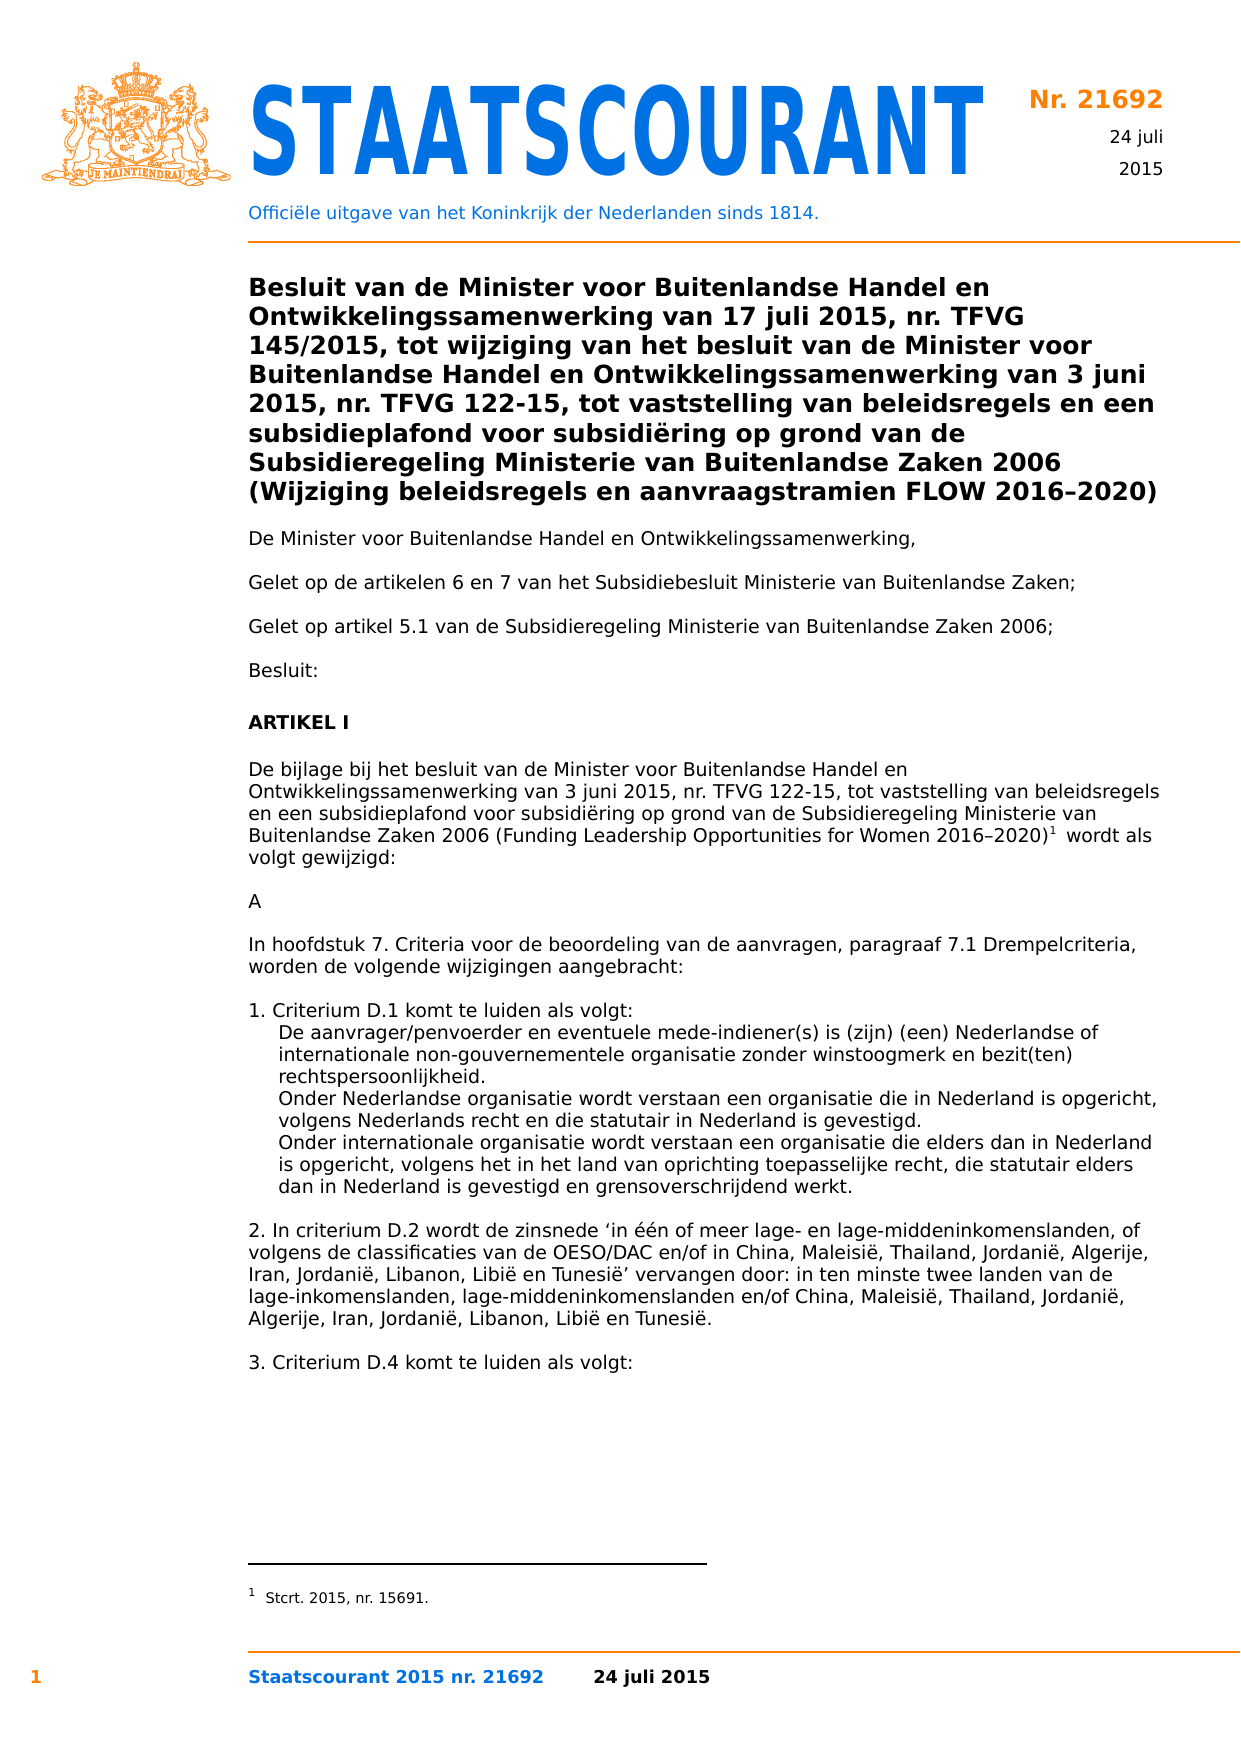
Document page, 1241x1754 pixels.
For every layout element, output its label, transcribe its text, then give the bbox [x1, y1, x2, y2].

text De bijlage bij het besluit van de Minister voor Buitenlandse Handel en Ontwikkelingssamenwerking van 3 juni 2015, nr. TFVG 122-15, tot vaststelling van beleidsregels en een subsidieplafond voor subsidiëring op grond van de Subsidieregeling Ministerie van Buitenlandse Zaken 2006 (Funding Leadership Opportunities for Women 2016–2020) wordt als volgt gewijzigd: [248, 759, 1163, 869]
table_header [25, 62, 248, 241]
text Gelet op artikel 5.1 van de Subsidieregeling Ministerie van Buitenlandse Zaken 2006; [248, 616, 1163, 638]
table_cell 24 juli [998, 121, 1240, 153]
subtitle ARTIKEL I [248, 712, 1163, 734]
text Stcrt. 2015, nr. 15691. [248, 1586, 1163, 1608]
text A [248, 891, 1163, 912]
text Onder internationale organisatie wordt verstaan een organisatie die elders dan in Nederland is opgericht, volgens het in het land van oprichting toepasselijke recht, die statutair elders dan in Nederland is gevestigd en grensoverschrijdend werkt. [278, 1132, 1163, 1198]
table_cell Officiële uitgave van het Koninkrijk der Nederlanden sinds 1814. [248, 203, 1240, 241]
text Onder Nederlandse organisatie wordt verstaan een organisatie die in Nederland is opgericht, volgens Nederlands recht en die statutair in Nederland is gevestigd. [278, 1088, 1163, 1132]
table_header Nr. 21692 [998, 62, 1240, 121]
table_header STAATSCOURANT [248, 62, 998, 203]
picture [41, 62, 231, 186]
text In hoofdstuk 7. Criteria voor de beoordeling van de aanvragen, paragraaf 7.1 Drempelcriteria, worden de volgende wijzigingen aangebracht: [248, 934, 1163, 978]
text 2. In criterium D.2 wordt de zinsnede ‘in één of meer lage- en lage-middeninkomenslanden, of volgens de classificaties van de OESO/DAC en/of in China, Maleisië, Thailand, Jordanië, Algerije, Iran, Jordanië, Libanon, Libië en Tunesië’ vervangen door: in ten minste twee landen van de lage-inkomenslanden, lage-middeninkomenslanden en/of China, Maleisië, Thailand, Jordanië, Algerije, Iran, Jordanië, Libanon, Libië en Tunesië. [248, 1220, 1163, 1330]
text De Minister voor Buitenlandse Handel en Ontwikkelingssamenwerking, [248, 528, 1163, 550]
text Besluit: [248, 660, 1163, 682]
text De aanvrager/penvoerder en eventuele mede-indiener(s) is (zijn) (een) Nederlandse of internationale non-gouvernementele organisatie zonder winstoogmerk en bezit(ten) rechtspersoonlijkheid. [278, 1022, 1163, 1088]
subtitle Besluit van de Minister voor Buitenlandse Handel en Ontwikkelingssamenwerking van 17 juli 2015, nr. TFVG 145/2015, tot wijziging van het besluit van de Minister voor Buitenlandse Handel en Ontwikkelingssamenwerking van 3 juni 2015, nr. TFVG 122-15, tot vaststelling van beleidsregels en een subsidieplafond voor subsidiëring op grond van de Subsidieregeling Ministerie van Buitenlandse Zaken 2006 (Wijziging beleidsregels en aanvraagstramien FLOW 2016–2020) [248, 273, 1163, 506]
text 1. Criterium D.1 komt te luiden als volgt: [248, 1000, 1163, 1022]
table_cell 2015 [998, 153, 1240, 203]
text 3. Criterium D.4 komt te luiden als volgt: [248, 1352, 1163, 1374]
text Gelet op de artikelen 6 en 7 van het Subsidiebesluit Ministerie van Buitenlandse Zaken; [248, 572, 1163, 594]
